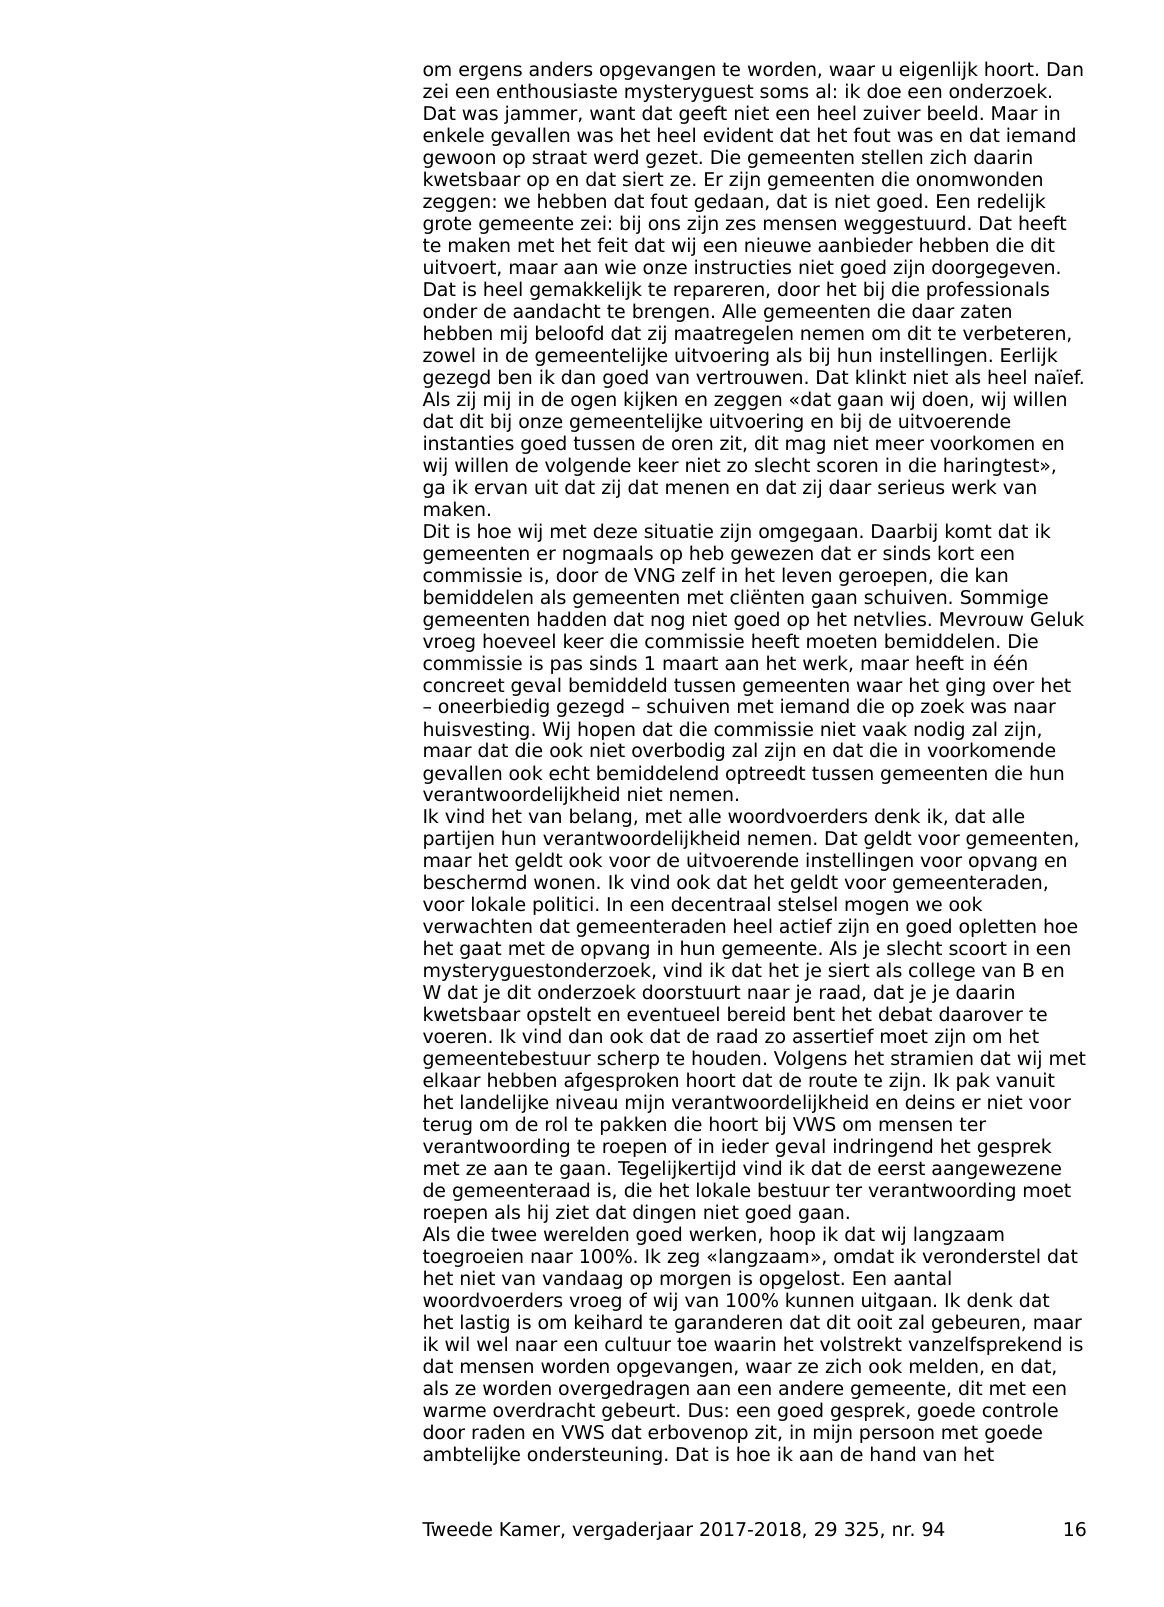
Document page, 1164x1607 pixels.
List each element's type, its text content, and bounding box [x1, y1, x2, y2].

text Dit is hoe wij met deze situatie zijn omgegaan. Daarbij komt dat ik gemeenten er nogmaals op heb gewezen dat er sinds kort een commissie is, door de VNG zelf in het leven geroepen, die kan bemiddelen als gemeenten met cliënten gaan schuiven. Sommige gemeenten hadden dat nog niet goed op het netvlies. Mevrouw Geluk vroeg hoeveel keer die commissie heeft moeten bemiddelen. Die commissie is pas sinds 1 maart aan het werk, maar heeft in één concreet geval bemiddeld tussen gemeenten waar het ging over het – oneerbiedig gezegd – schuiven met iemand die op zoek was naar huisvesting. Wij hopen dat die commissie niet vaak nodig zal zijn, maar dat die ook niet overbodig zal zijn en dat die in voorkomende gevallen ook echt bemiddelend optreedt tussen gemeenten die hun verantwoordelijkheid niet nemen. [422, 521, 1087, 806]
text Ik vind het van belang, met alle woordvoerders denk ik, dat alle partijen hun verantwoordelijkheid nemen. Dat geldt voor gemeenten, maar het geldt ook voor de uitvoerende instellingen voor opvang en beschermd wonen. Ik vind ook dat het geldt voor gemeenteraden, voor lokale politici. In een decentraal stelsel mogen we ook verwachten dat gemeenteraden heel actief zijn en goed opletten hoe het gaat met de opvang in hun gemeente. Als je slecht scoort in een mysteryguestonderzoek, vind ik dat het je siert als college van B en W dat je dit onderzoek doorstuurt naar je raad, dat je je daarin kwetsbaar opstelt en eventueel bereid bent het debat daarover te voeren. Ik vind dan ook dat de raad zo assertief moet zijn om het gemeentebestuur scherp te houden. Volgens het stramien dat wij met elkaar hebben afgesproken hoort dat de route te zijn. Ik pak vanuit het landelijke niveau mijn verantwoordelijkheid en deins er niet voor terug om de rol te pakken die hoort bij VWS om mensen ter verantwoording te roepen of in ieder geval indringend het gesprek met ze aan te gaan. Tegelijkertijd vind ik dat de eerst aangewezene de gemeenteraad is, die het lokale bestuur ter verantwoording moet roepen als hij ziet dat dingen niet goed gaan. [422, 806, 1087, 1224]
text Als die twee werelden goed werken, hoop ik dat wij langzaam toegroeien naar 100%. Ik zeg «langzaam», omdat ik veronderstel dat het niet van vandaag op morgen is opgelost. Een aantal woordvoerders vroeg of wij van 100% kunnen uitgaan. Ik denk dat het lastig is om keihard te garanderen dat dit ooit zal gebeuren, maar ik wil wel naar een cultuur toe waarin het volstrekt vanzelfsprekend is dat mensen worden opgevangen, waar ze zich ook melden, en dat, als ze worden overgedragen aan een andere gemeente, dit met een warme overdracht gebeurt. Dus: een goed gesprek, goede controle door raden en VWS dat erbovenop zit, in mijn persoon met goede ambtelijke ondersteuning. Dat is hoe ik aan de hand van het [422, 1224, 1087, 1466]
text om ergens anders opgevangen te worden, waar u eigenlijk hoort. Dan zei een enthousiaste mysteryguest soms al: ik doe een onderzoek. Dat was jammer, want dat geeft niet een heel zuiver beeld. Maar in enkele gevallen was het heel evident dat het fout was en dat iemand gewoon op straat werd gezet. Die gemeenten stellen zich daarin kwetsbaar op en dat siert ze. Er zijn gemeenten die onomwonden zeggen: we hebben dat fout gedaan, dat is niet goed. Een redelijk grote gemeente zei: bij ons zijn zes mensen weggestuurd. Dat heeft te maken met het feit dat wij een nieuwe aanbieder hebben die dit uitvoert, maar aan wie onze instructies niet goed zijn doorgegeven. Dat is heel gemakkelijk te repareren, door het bij die professionals onder de aandacht te brengen. Alle gemeenten die daar zaten hebben mij beloofd dat zij maatregelen nemen om dit te verbeteren, zowel in de gemeentelijke uitvoering als bij hun instellingen. Eerlijk gezegd ben ik dan goed van vertrouwen. Dat klinkt niet als heel naïef. Als zij mij in de ogen kijken en zeggen «dat gaan wij doen, wij willen dat dit bij onze gemeentelijke uitvoering en bij de uitvoerende instanties goed tussen de oren zit, dit mag niet meer voorkomen en wij willen de volgende keer niet zo slecht scoren in die haringtest», ga ik ervan uit dat zij dat menen en dat zij daar serieus werk van maken. [422, 59, 1087, 521]
